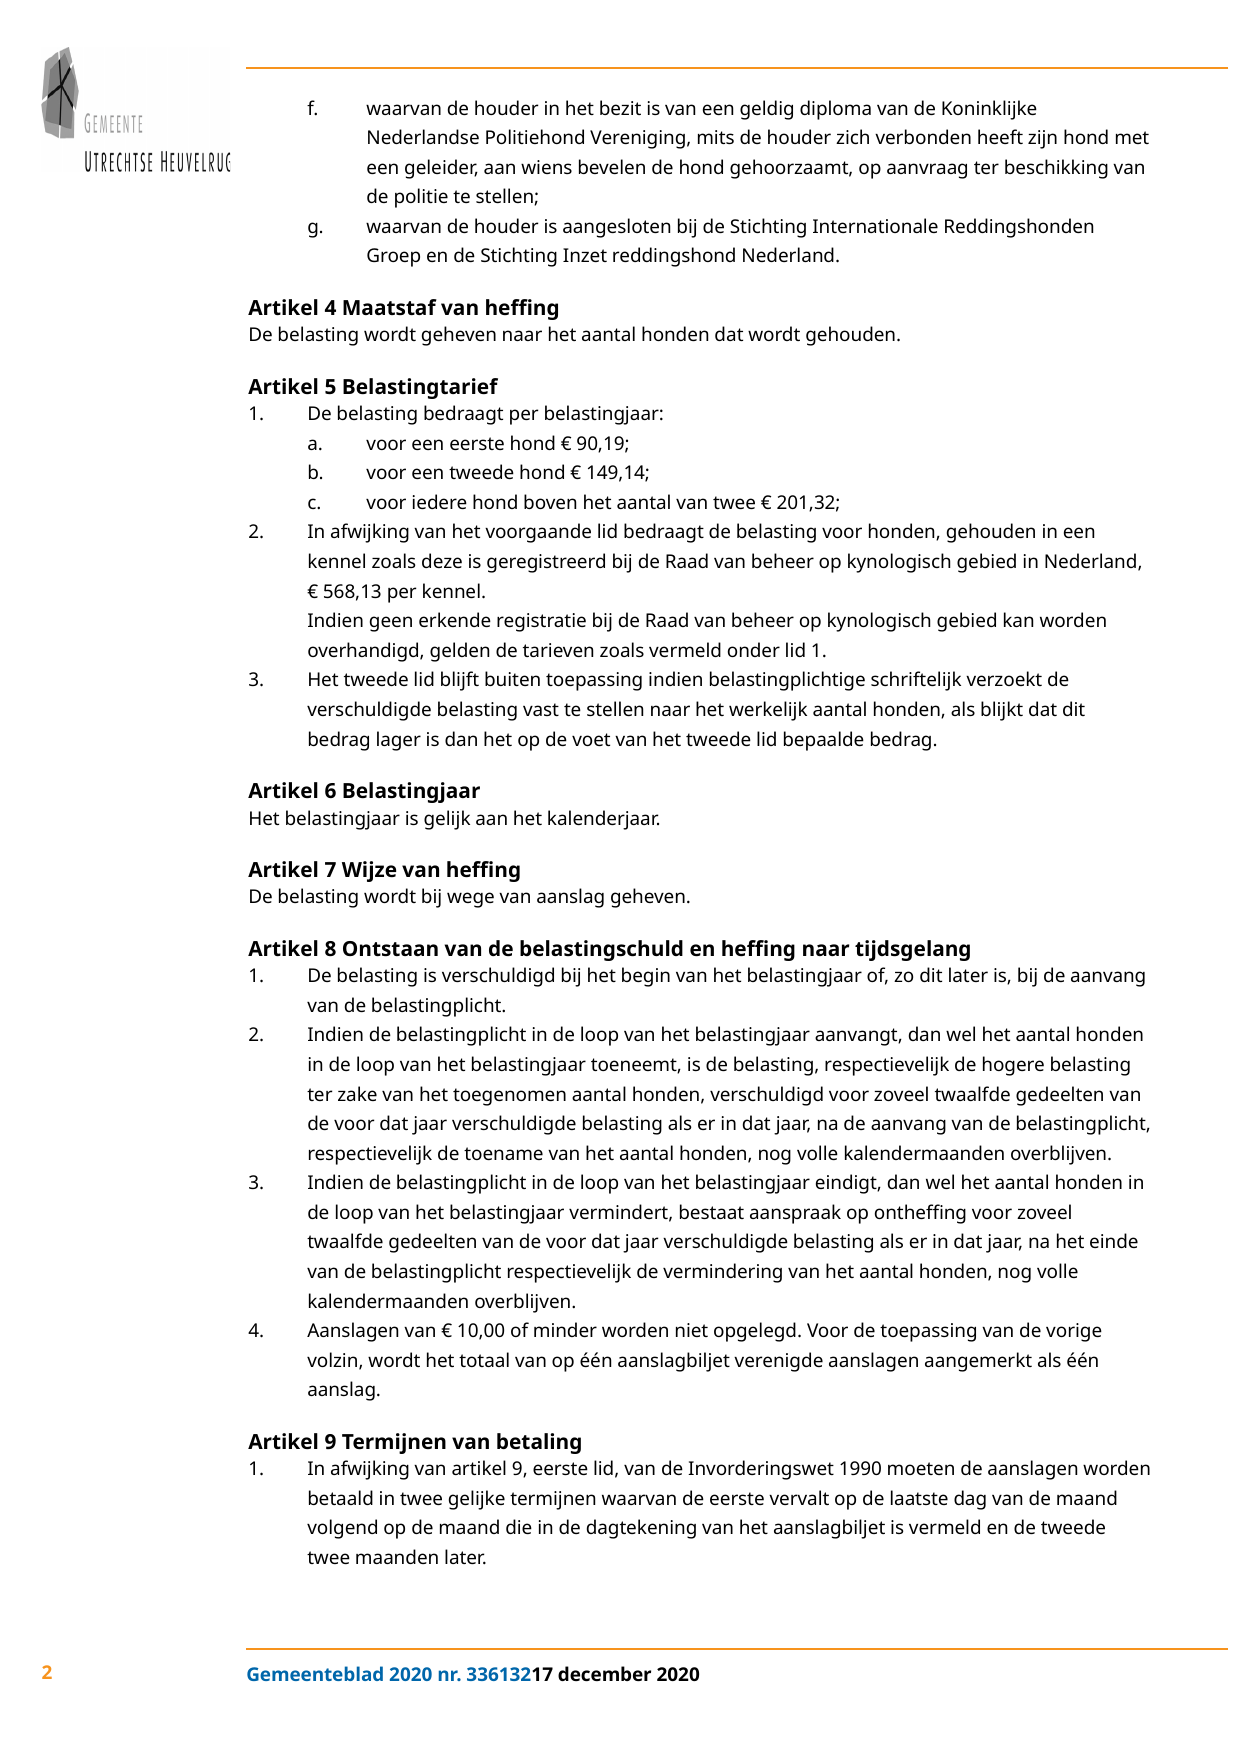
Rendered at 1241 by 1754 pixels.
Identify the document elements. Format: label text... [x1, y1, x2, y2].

list De belasting is verschuldigd bij het begin van het belastingjaar of, zo dit later is, bij de aanvang van de belastingplicht. [248, 962, 1152, 1018]
list waarvan de houder is aangesloten bij de Stichting Internationale Reddingshonden Groep en de Stichting Inzet reddingshond Nederland. [307, 213, 1152, 268]
list In afwijking van het voorgaande lid bedraagt de belasting voor honden, gehouden in een kennel zoals deze is geregistreerd bij de Raad van beheer op kynologisch gebied in Nederland, € 568,13 per kennel. [248, 519, 1152, 604]
list De belasting bedraagt per belastingjaar: [248, 400, 1152, 426]
picture [41, 47, 231, 172]
text Artikel 8 Ontstaan van de belastingschuld en heffing naar tijdsgelang [248, 934, 1152, 962]
text Artikel 7 Wijze van heffing [248, 855, 1152, 883]
list Het tweede lid blijft buiten toepassing indien belastingplichtige schriftelijk verzoekt de verschuldigde belasting vast te stellen naar het werkelijk aantal honden, als blijkt dat dit bedrag lager is dan het op de voet van het tweede lid bepaalde bedrag. [248, 667, 1152, 752]
list voor iedere hond boven het aantal van twee € 201,32; [307, 489, 1152, 515]
text Artikel 6 Belastingjaar [248, 776, 1152, 805]
text Artikel 9 Termijnen van betaling [248, 1427, 1152, 1455]
text Artikel 4 Maatstaf van heffing [248, 293, 1152, 322]
list Indien de belastingplicht in de loop van het belastingjaar aanvangt, dan wel het aantal honden in de loop van het belastingjaar toeneemt, is de belasting, respectievelijk de hogere belasting ter zake van het toegenomen aantal honden, verschuldigd voor zoveel twaalfde gedeelten van de voor dat jaar verschuldigde belasting als er in dat jaar, na de aanvang van de belastingplicht, respectievelijk de toename van het aantal honden, nog volle kalendermaanden overblijven. [248, 1022, 1152, 1166]
list waarvan de houder in het bezit is van een geldig diploma van de Koninklijke Nederlandse Politiehond Vereniging, mits de houder zich verbonden heeft zijn hond met een geleider, aan wiens bevelen de hond gehoorzaamt, op aanvraag ter beschikking van de politie te stellen; [307, 95, 1152, 209]
list voor een eerste hond € 90,19; [307, 430, 1152, 456]
list In afwijking van artikel 9, eerste lid, van de Invorderingswet 1990 moeten de aanslagen worden betaald in twee gelijke termijnen waarvan de eerste vervalt op de laatste dag van de maand volgend op de maand die in de dagtekening van het aanslagbiljet is vermeld en de tweede twee maanden later. [248, 1455, 1152, 1570]
list Indien de belastingplicht in de loop van het belastingjaar eindigt, dan wel het aantal honden in de loop van het belastingjaar vermindert, bestaat aanspraak op ontheffing voor zoveel twaalfde gedeelten van de voor dat jaar verschuldigde belasting als er in dat jaar, na het einde van de belastingplicht respectievelijk de vermindering van het aantal honden, nog volle kalendermaanden overblijven. [248, 1169, 1152, 1313]
text Artikel 5 Belastingtarief [248, 372, 1152, 400]
list voor een tweede hond € 149,14; [307, 459, 1152, 485]
text Het belastingjaar is gelijk aan het kalenderjaar. [248, 805, 1152, 830]
text De belasting wordt bij wege van aanslag geheven. [248, 883, 1152, 909]
text De belasting wordt geheven naar het aantal honden dat wordt gehouden. [248, 322, 1152, 347]
list Aanslagen van € 10,00 of minder worden niet opgelegd. Voor de toepassing van de vorige volzin, wordt het totaal van op één aanslagbiljet verenigde aanslagen aangemerkt als één aanslag. [248, 1317, 1152, 1402]
list Indien geen erkende registratie bij de Raad van beheer op kynologisch gebied kan worden overhandigd, gelden de tarieven zoals vermeld onder lid 1. [248, 607, 1152, 663]
